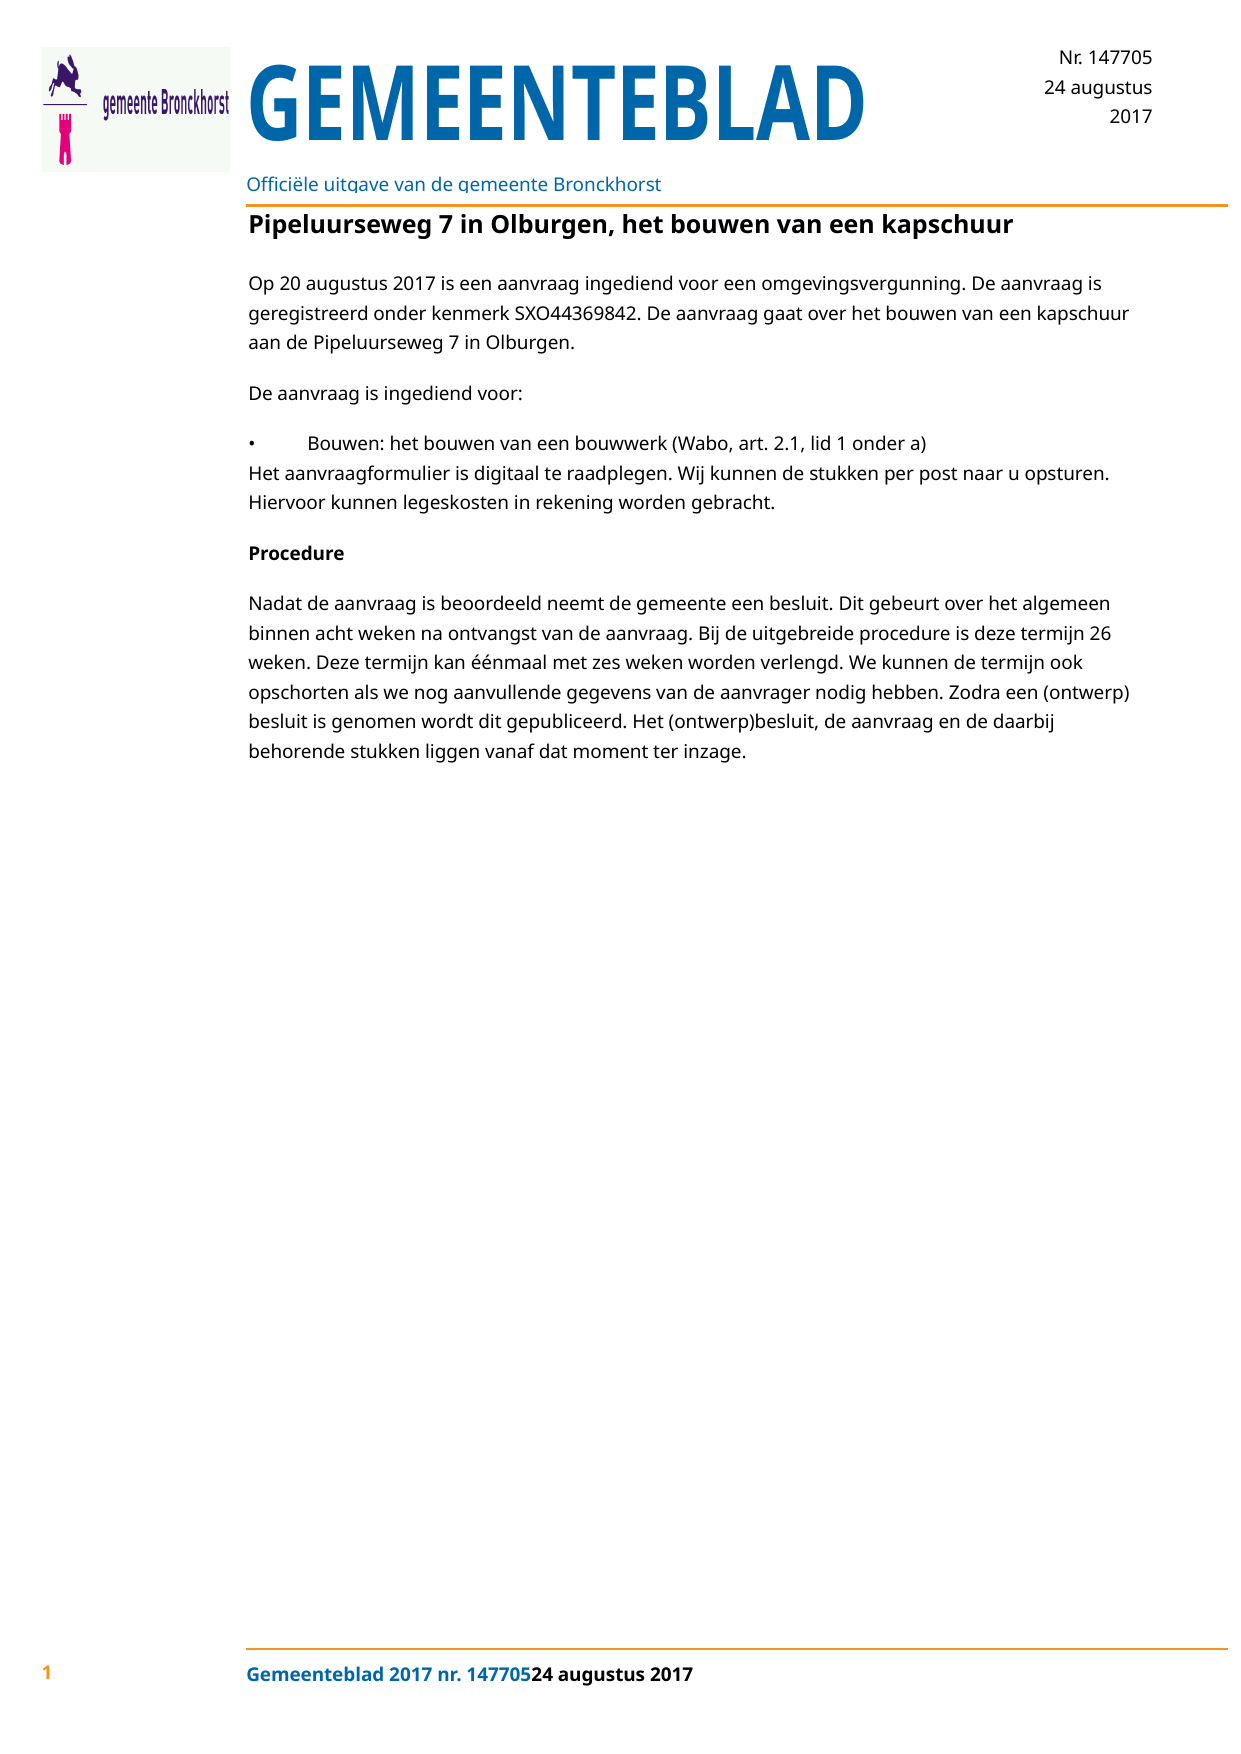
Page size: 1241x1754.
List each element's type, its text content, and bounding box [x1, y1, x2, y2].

text Op 20 augustus 2017 is een aanvraag ingediend voor een omgevingsvergunning. De aanvraag is geregistreerd onder kenmerk SXO44369842. De aanvraag gaat over het bouwen van een kapschuur aan de Pipeluurseweg 7 in Olburgen. [248, 270, 1152, 355]
text Pipeluurseweg 7 in Olburgen, het bouwen van een kapschuur [248, 207, 1152, 241]
list Bouwen: het bouwen van een bouwwerk (Wabo, art. 2.1, lid 1 onder a) [248, 430, 1152, 456]
picture [41, 47, 231, 172]
text Het aanvraagformulier is digitaal te raadplegen. Wij kunnen de stukken per post naar u opsturen. Hiervoor kunnen legeskosten in rekening worden gebracht. [248, 460, 1152, 515]
text Procedure [248, 540, 1152, 566]
text Nadat de aanvraag is beoordeeld neemt de gemeente een besluit. Dit gebeurt over het algemeen binnen acht weken na ontvangst van de aanvraag. Bij de uitgebreide procedure is deze termijn 26 weken. Deze termijn kan éénmaal met zes weken worden verlengd. We kunnen de termijn ook opschorten als we nog aanvullende gegevens van de aanvrager nodig hebben. Zodra een (ontwerp) besluit is genomen wordt dit gepubliceerd. Het (ontwerp)besluit, de aanvraag en de daarbij behorende stukken liggen vanaf dat moment ter inzage. [248, 590, 1152, 764]
text De aanvraag is ingediend voor: [248, 380, 1152, 406]
